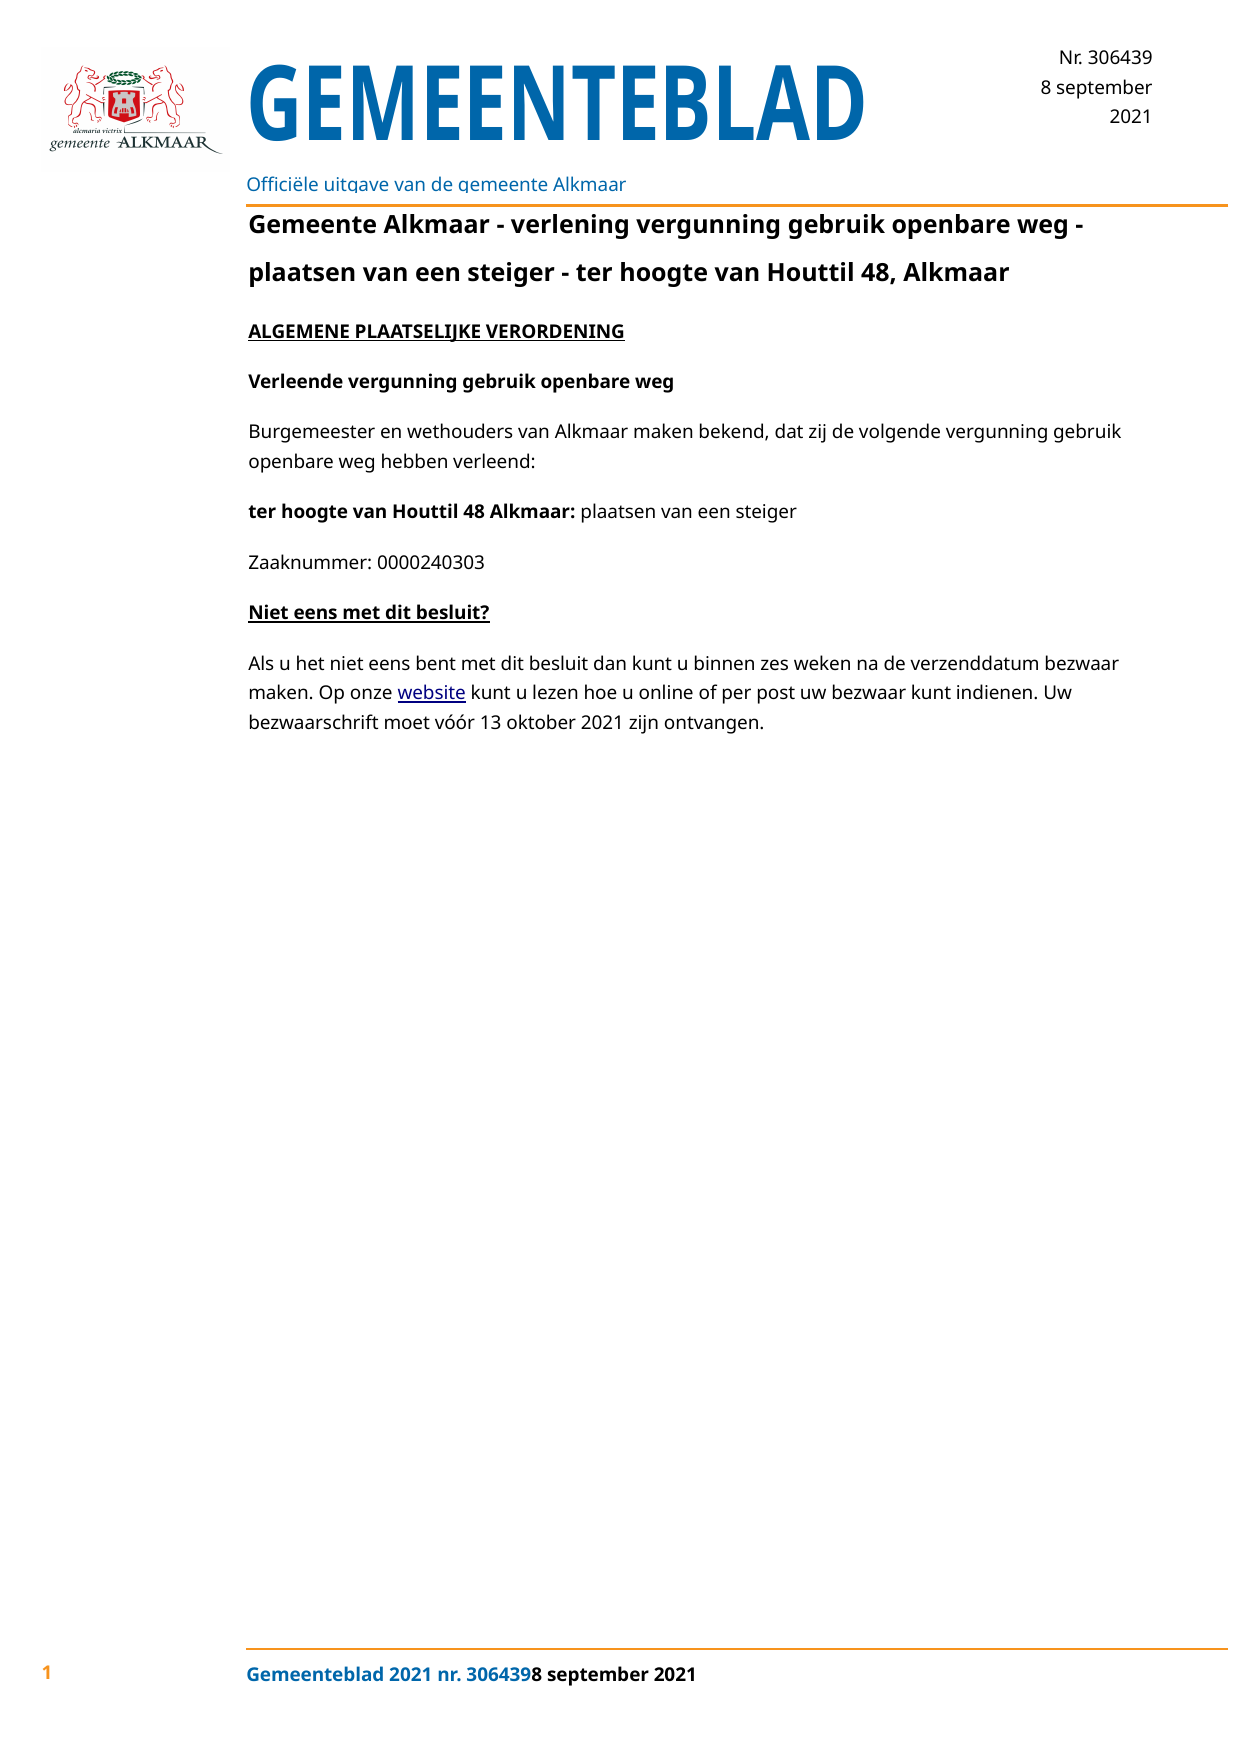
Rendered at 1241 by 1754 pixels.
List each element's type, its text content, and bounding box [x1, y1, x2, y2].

text Zaaknummer: 0000240303 [248, 549, 1152, 575]
text Verleende vergunning gebruik openbare weg [248, 368, 1152, 394]
text Niet eens met dit besluit? [248, 599, 1152, 625]
text ter hoogte van Houttil 48 Alkmaar: plaatsen van een steiger [248, 499, 1152, 524]
picture [41, 47, 231, 172]
text Burgemeester en wethouders van Alkmaar maken bekend, dat zij de volgende vergunning gebruik openbare weg hebben verleend: [248, 419, 1152, 474]
text Als u het niet eens bent met dit besluit dan kunt u binnen zes weken na de verzenddatum bezwaar maken. Op onze website kunt u lezen hoe u online of per post uw bezwaar kunt indienen. Uw bezwaarschrift moet vóór 13 oktober 2021 zijn ontvangen. [248, 650, 1152, 735]
text Gemeente Alkmaar - verlening vergunning gebruik openbare weg - plaatsen van een steiger - ter hoogte van Houttil 48, Alkmaar [248, 207, 1152, 288]
text ALGEMENE PLAATSELIJKE VERORDENING [248, 318, 1152, 344]
